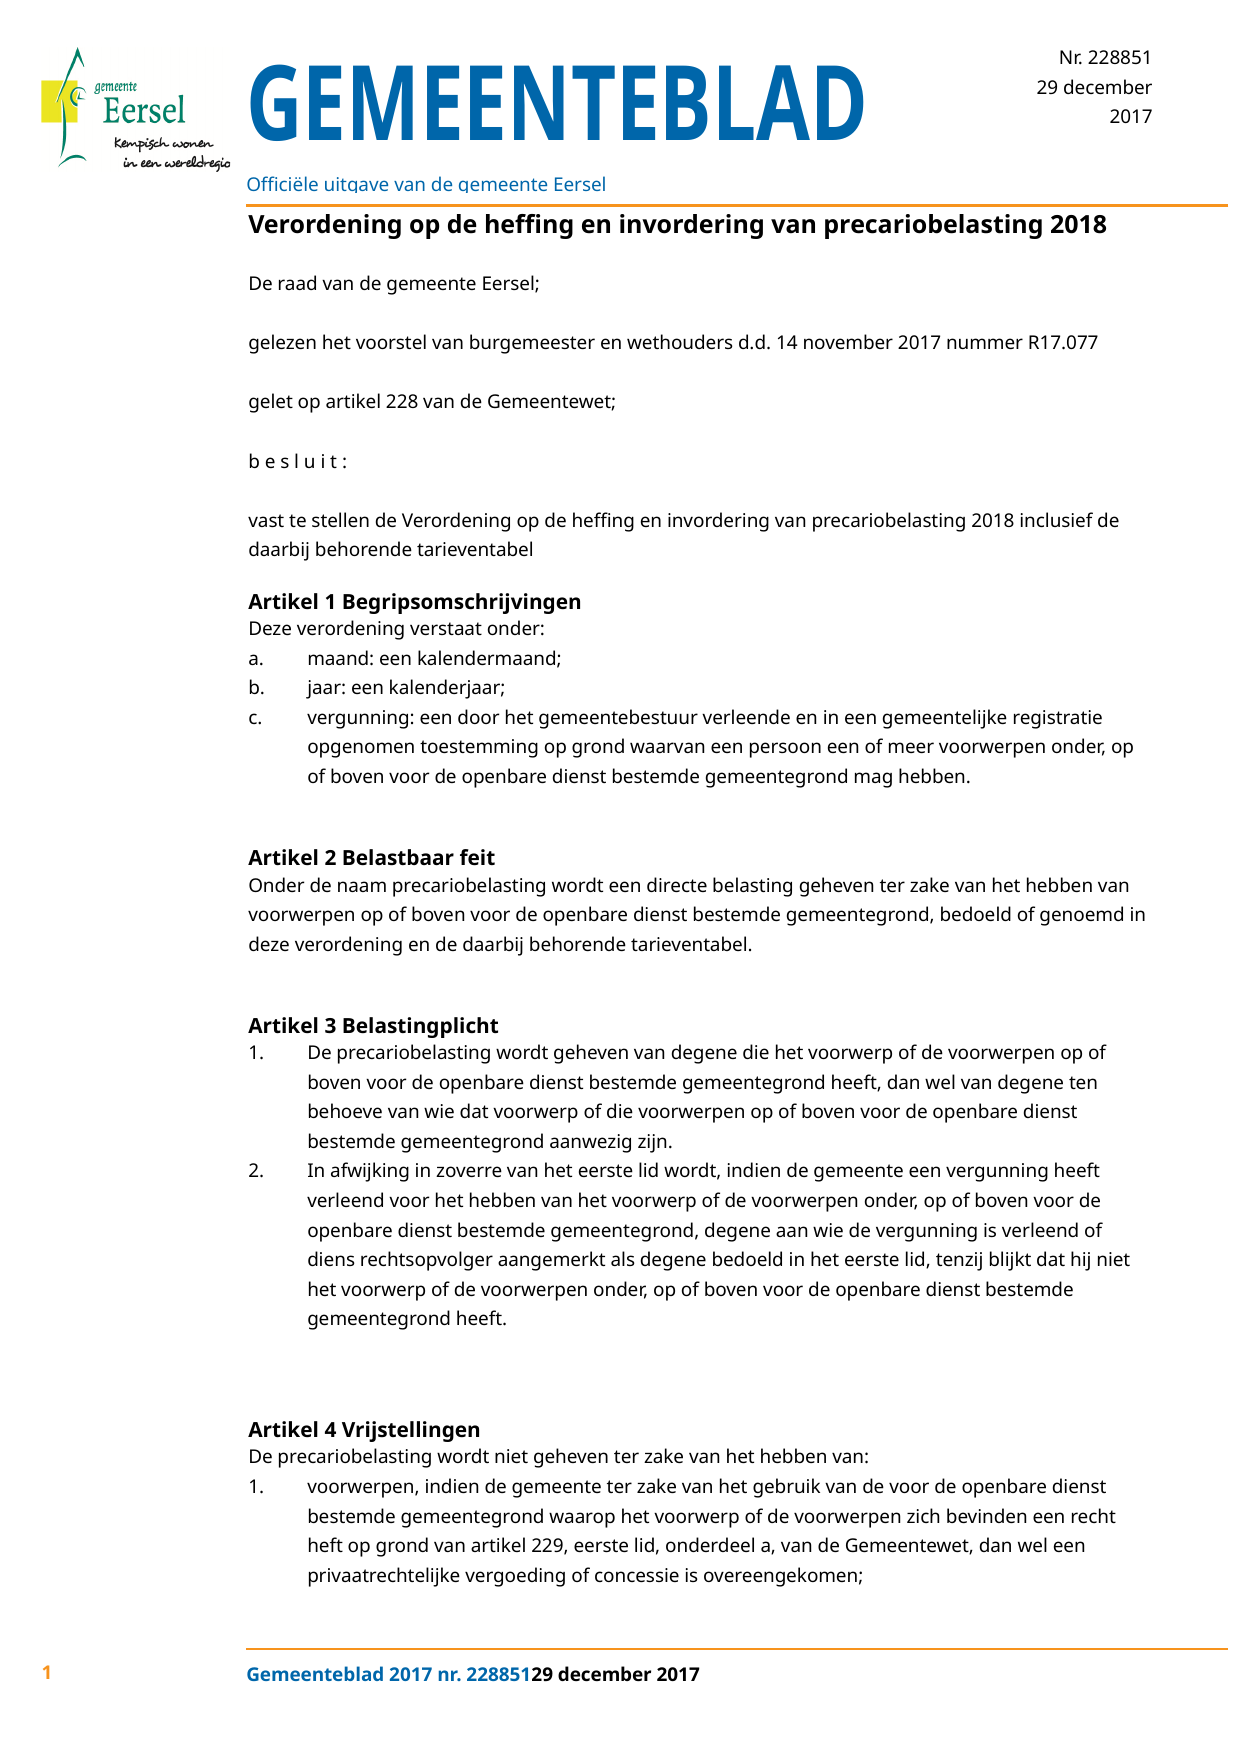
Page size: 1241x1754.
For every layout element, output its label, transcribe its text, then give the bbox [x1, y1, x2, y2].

list jaar: een kalenderjaar; [248, 674, 1152, 700]
text b e s l u i t : [248, 448, 1152, 473]
text gelezen het voorstel van burgemeester en wethouders d.d. 14 november 2017 nummer R17.077 [248, 329, 1152, 355]
text Artikel 2 Belastbaar feit [248, 843, 1152, 872]
text Deze verordening verstaat onder: [248, 615, 1152, 641]
list In afwijking in zoverre van het eerste lid wordt, indien de gemeente een vergunning heeft verleend voor het hebben van het voorwerp of de voorwerpen onder, op of boven voor de openbare dienst bestemde gemeentegrond, degene aan wie de vergunning is verleend of diens rechtsopvolger aangemerkt als degene bedoeld in het eerste lid, tenzij blijkt dat hij niet het voorwerp of de voorwerpen onder, op of boven voor de openbare dienst bestemde gemeentegrond heeft. [248, 1158, 1152, 1331]
list voorwerpen, indien de gemeente ter zake van het gebruik van de voor de openbare dienst bestemde gemeentegrond waarop het voorwerp of de voorwerpen zich bevinden een recht heft op grond van artikel 229, eerste lid, onderdeel a, van de Gemeentewet, dan wel een privaatrechtelijke vergoeding of concessie is overeengekomen; [248, 1473, 1152, 1588]
text Artikel 4 Vrijstellingen [248, 1415, 1152, 1444]
text De precariobelasting wordt niet geheven ter zake van het hebben van: [248, 1444, 1152, 1469]
list maand: een kalendermaand; [248, 645, 1152, 671]
picture [41, 47, 231, 172]
text Artikel 3 Belastingplicht [248, 1011, 1152, 1039]
text gelet op artikel 228 van de Gemeentewet; [248, 389, 1152, 414]
text vast te stellen de Verordening op de heffing en invordering van precariobelasting 2018 inclusief de daarbij behorende tarieventabel [248, 507, 1152, 562]
text Verordening op de heffing en invordering van precariobelasting 2018 [248, 207, 1152, 241]
list De precariobelasting wordt geheven van degene die het voorwerp of de voorwerpen op of boven voor de openbare dienst bestemde gemeentegrond heeft, dan wel van degene ten behoeve van wie dat voorwerp of die voorwerpen op of boven voor de openbare dienst bestemde gemeentegrond aanwezig zijn. [248, 1039, 1152, 1154]
text De raad van de gemeente Eersel; [248, 270, 1152, 296]
text Onder de naam precariobelasting wordt een directe belasting geheven ter zake van het hebben van voorwerpen op of boven voor de openbare dienst bestemde gemeentegrond, bedoeld of genoemd in deze verordening en de daarbij behorende tarieventabel. [248, 872, 1152, 957]
list vergunning: een door het gemeentebestuur verleende en in een gemeentelijke registratie opgenomen toestemming op grond waarvan een persoon een of meer voorwerpen onder, op of boven voor de openbare dienst bestemde gemeentegrond mag hebben. [248, 704, 1152, 789]
text Artikel 1 Begripsomschrijvingen [248, 587, 1152, 615]
